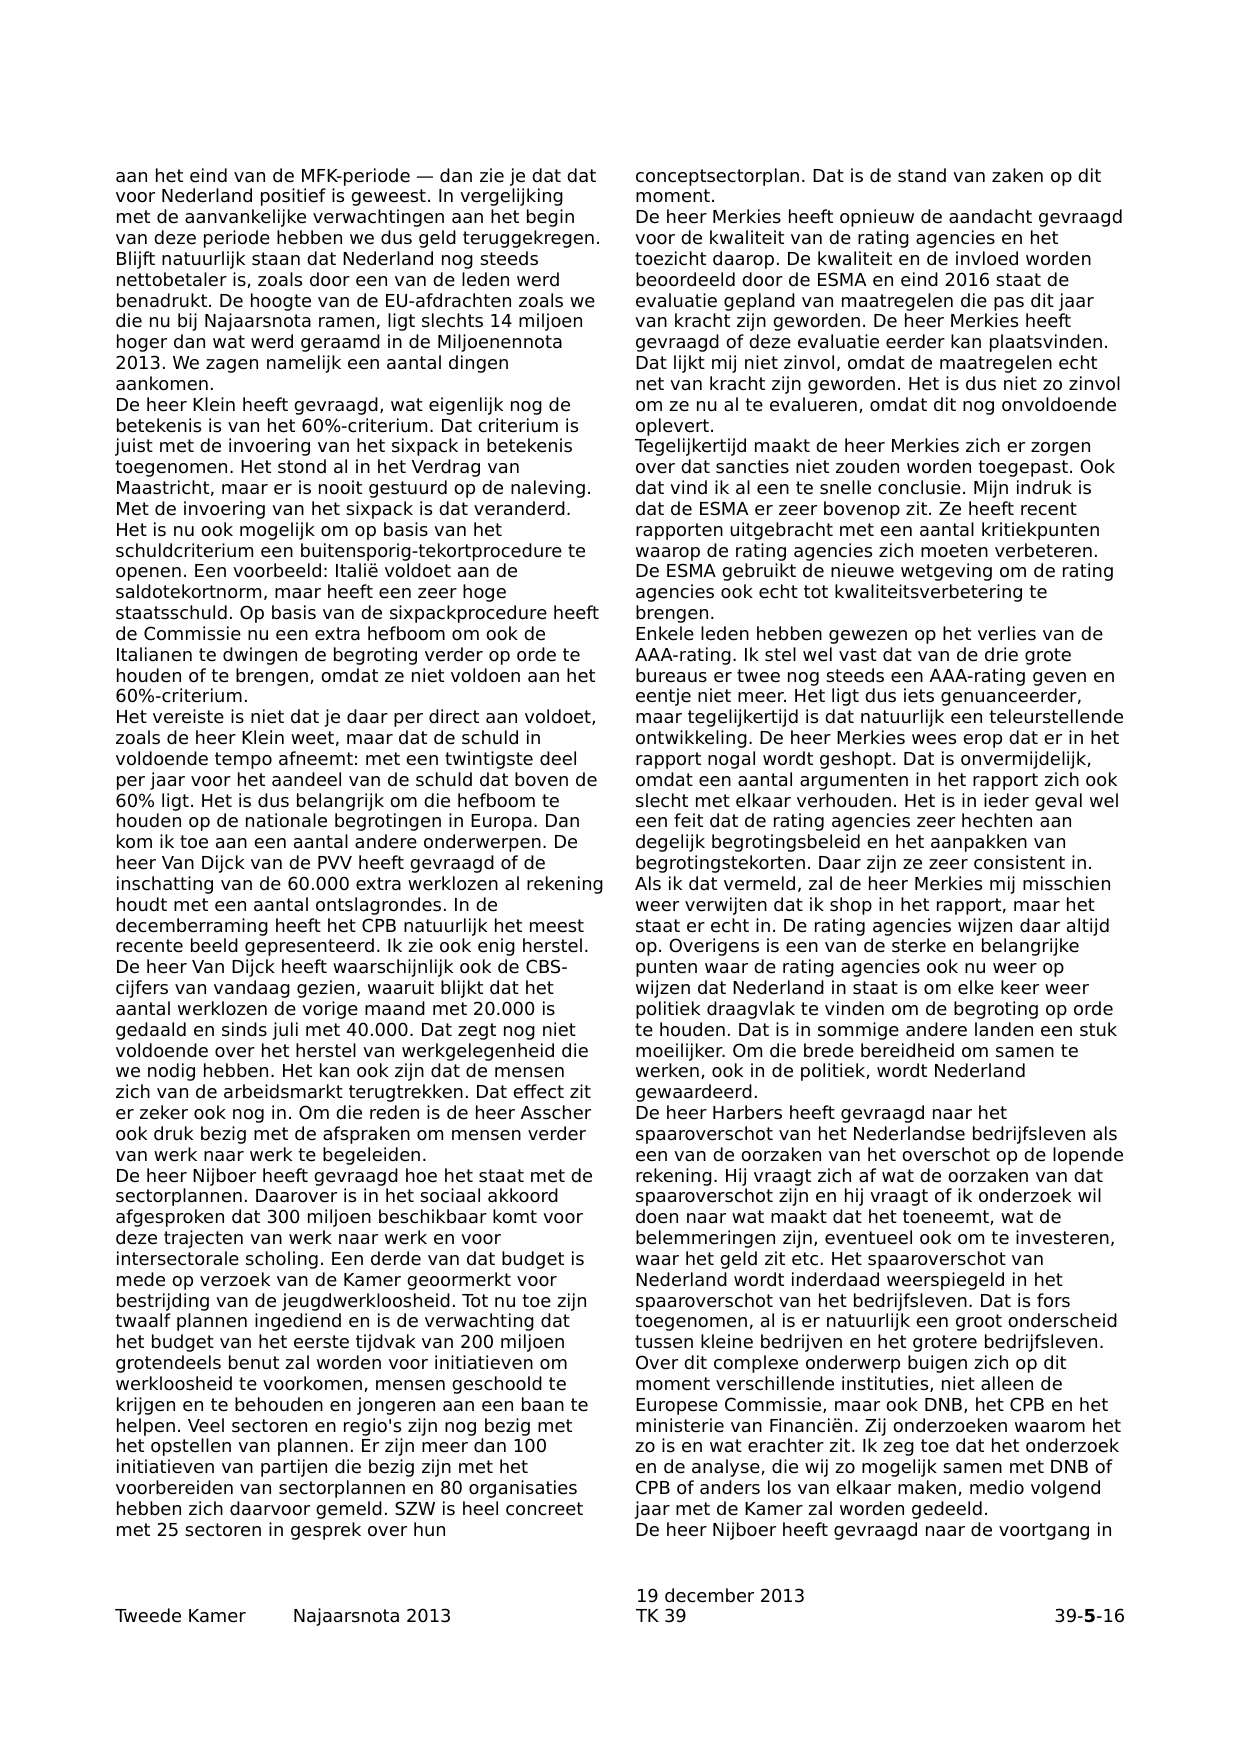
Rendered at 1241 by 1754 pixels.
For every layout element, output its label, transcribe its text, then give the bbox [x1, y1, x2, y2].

text De heer Nijboer heeft gevraagd naar de voortgang in [635, 1519, 1125, 1540]
text De heer Merkies heeft opnieuw de aandacht gevraagd voor de kwaliteit van de rating agencies en het toezicht daarop. De kwaliteit en de invloed worden beoordeeld door de ESMA en eind 2016 staat de evaluatie gepland van maatregelen die pas dit jaar van kracht zijn geworden. De heer Merkies heeft gevraagd of deze evaluatie eerder kan plaatsvinden. Dat lijkt mij niet zinvol, omdat de maatregelen echt net van kracht zijn geworden. Het is dus niet zo zinvol om ze nu al te evalueren, omdat dit nog onvoldoende oplevert. [635, 207, 1125, 436]
text conceptsectorplan. Dat is de stand van zaken op dit moment. [635, 165, 1125, 207]
text Enkele leden hebben gewezen op het verlies van de AAA-rating. Ik stel wel vast dat van de drie grote bureaus er twee nog steeds een AAA-rating geven en eentje niet meer. Het ligt dus iets genuanceerder, maar tegelijkertijd is dat natuurlijk een teleurstellende ontwikkeling. De heer Merkies wees erop dat er in het rapport nogal wordt geshopt. Dat is onvermijdelijk, omdat een aantal argumenten in het rapport zich ook slecht met elkaar verhouden. Het is in ieder geval wel een feit dat de rating agencies zeer hechten aan degelijk begrotingsbeleid en het aanpakken van begrotingstekorten. Daar zijn ze zeer consistent in. Als ik dat vermeld, zal de heer Merkies mij misschien weer verwijten dat ik shop in het rapport, maar het staat er echt in. De rating agencies wijzen daar altijd op. Overigens is een van de sterke en belangrijke punten waar de rating agencies ook nu weer op wijzen dat Nederland in staat is om elke keer weer politiek draagvlak te vinden om de begroting op orde te houden. Dat is in sommige andere landen een stuk moeilijker. Om die brede bereidheid om samen te werken, ook in de politiek, wordt Nederland gewaardeerd. [635, 624, 1125, 1103]
text Het vereiste is niet dat je daar per direct aan voldoet, zoals de heer Klein weet, maar dat de schuld in voldoende tempo afneemt: met een twintigste deel per jaar voor het aandeel van de schuld dat boven de 60% ligt. Het is dus belangrijk om die hefboom te houden op de nationale begrotingen in Europa. Dan kom ik toe aan een aantal andere onderwerpen. De heer Van Dijck van de PVV heeft gevraagd of de inschatting van de 60.000 extra werklozen al rekening houdt met een aantal ontslagrondes. In de decemberraming heeft het CPB natuurlijk het meest recente beeld gepresenteerd. Ik zie ook enig herstel. De heer Van Dijck heeft waarschijnlijk ook de CBS-cijfers van vandaag gezien, waaruit blijkt dat het aantal werklozen de vorige maand met 20.000 is gedaald en sinds juli met 40.000. Dat zegt nog niet voldoende over het herstel van werkgelegenheid die we nodig hebben. Het kan ook zijn dat de mensen zich van de arbeidsmarkt terugtrekken. Dat effect zit er zeker ook nog in. Om die reden is de heer Asscher ook druk bezig met de afspraken om mensen verder van werk naar werk te begeleiden. [115, 707, 605, 1165]
text aan het eind van de MFK-periode — dan zie je dat dat voor Nederland positief is geweest. In vergelijking met de aanvankelijke verwachtingen aan het begin van deze periode hebben we dus geld teruggekregen. Blijft natuurlijk staan dat Nederland nog steeds nettobetaler is, zoals door een van de leden werd benadrukt. De hoogte van de EU-afdrachten zoals we die nu bij Najaarsnota ramen, ligt slechts 14 miljoen hoger dan wat werd geraamd in de Miljoenennota 2013. We zagen namelijk een aantal dingen aankomen. [115, 165, 605, 394]
text De heer Nijboer heeft gevraagd hoe het staat met de sectorplannen. Daarover is in het sociaal akkoord afgesproken dat 300 miljoen beschikbaar komt voor deze trajecten van werk naar werk en voor intersectorale scholing. Een derde van dat budget is mede op verzoek van de Kamer geoormerkt voor bestrijding van de jeugdwerkloosheid. Tot nu toe zijn twaalf plannen ingediend en is de verwachting dat het budget van het eerste tijdvak van 200 miljoen grotendeels benut zal worden voor initiatieven om werkloosheid te voorkomen, mensen geschoold te krijgen en te behouden en jongeren aan een baan te helpen. Veel sectoren en regio's zijn nog bezig met het opstellen van plannen. Er zijn meer dan 100 initiatieven van partijen die bezig zijn met het voorbereiden van sectorplannen en 80 organisaties hebben zich daarvoor gemeld. SZW is heel concreet met 25 sectoren in gesprek over hun [115, 1165, 605, 1540]
text De heer Klein heeft gevraagd, wat eigenlijk nog de betekenis is van het 60%-criterium. Dat criterium is juist met de invoering van het sixpack in betekenis toegenomen. Het stond al in het Verdrag van Maastricht, maar er is nooit gestuurd op de naleving. Met de invoering van het sixpack is dat veranderd. Het is nu ook mogelijk om op basis van het schuldcriterium een buitensporig-tekortprocedure te openen. Een voorbeeld: Italië voldoet aan de saldotekortnorm, maar heeft een zeer hoge staatsschuld. Op basis van de sixpackprocedure heeft de Commissie nu een extra hefboom om ook de Italianen te dwingen de begroting verder op orde te houden of te brengen, omdat ze niet voldoen aan het 60%-criterium. [115, 394, 605, 707]
text De heer Harbers heeft gevraagd naar het spaaroverschot van het Nederlandse bedrijfsleven als een van de oorzaken van het overschot op de lopende rekening. Hij vraagt zich af wat de oorzaken van dat spaaroverschot zijn en hij vraagt of ik onderzoek wil doen naar wat maakt dat het toeneemt, wat de belemmeringen zijn, eventueel ook om te investeren, waar het geld zit etc. Het spaaroverschot van Nederland wordt inderdaad weerspiegeld in het spaaroverschot van het bedrijfsleven. Dat is fors toegenomen, al is er natuurlijk een groot onderscheid tussen kleine bedrijven en het grotere bedrijfsleven. Over dit complexe onderwerp buigen zich op dit moment verschillende instituties, niet alleen de Europese Commissie, maar ook DNB, het CPB en het ministerie van Financiën. Zij onderzoeken waarom het zo is en wat erachter zit. Ik zeg toe dat het onderzoek en de analyse, die wij zo mogelijk samen met DNB of CPB of anders los van elkaar maken, medio volgend jaar met de Kamer zal worden gedeeld. [635, 1103, 1125, 1519]
text Tegelijkertijd maakt de heer Merkies zich er zorgen over dat sancties niet zouden worden toegepast. Ook dat vind ik al een te snelle conclusie. Mijn indruk is dat de ESMA er zeer bovenop zit. Ze heeft recent rapporten uitgebracht met een aantal kritiekpunten waarop de rating agencies zich moeten verbeteren. De ESMA gebruikt de nieuwe wetgeving om de rating agencies ook echt tot kwaliteitsverbetering te brengen. [635, 436, 1125, 624]
